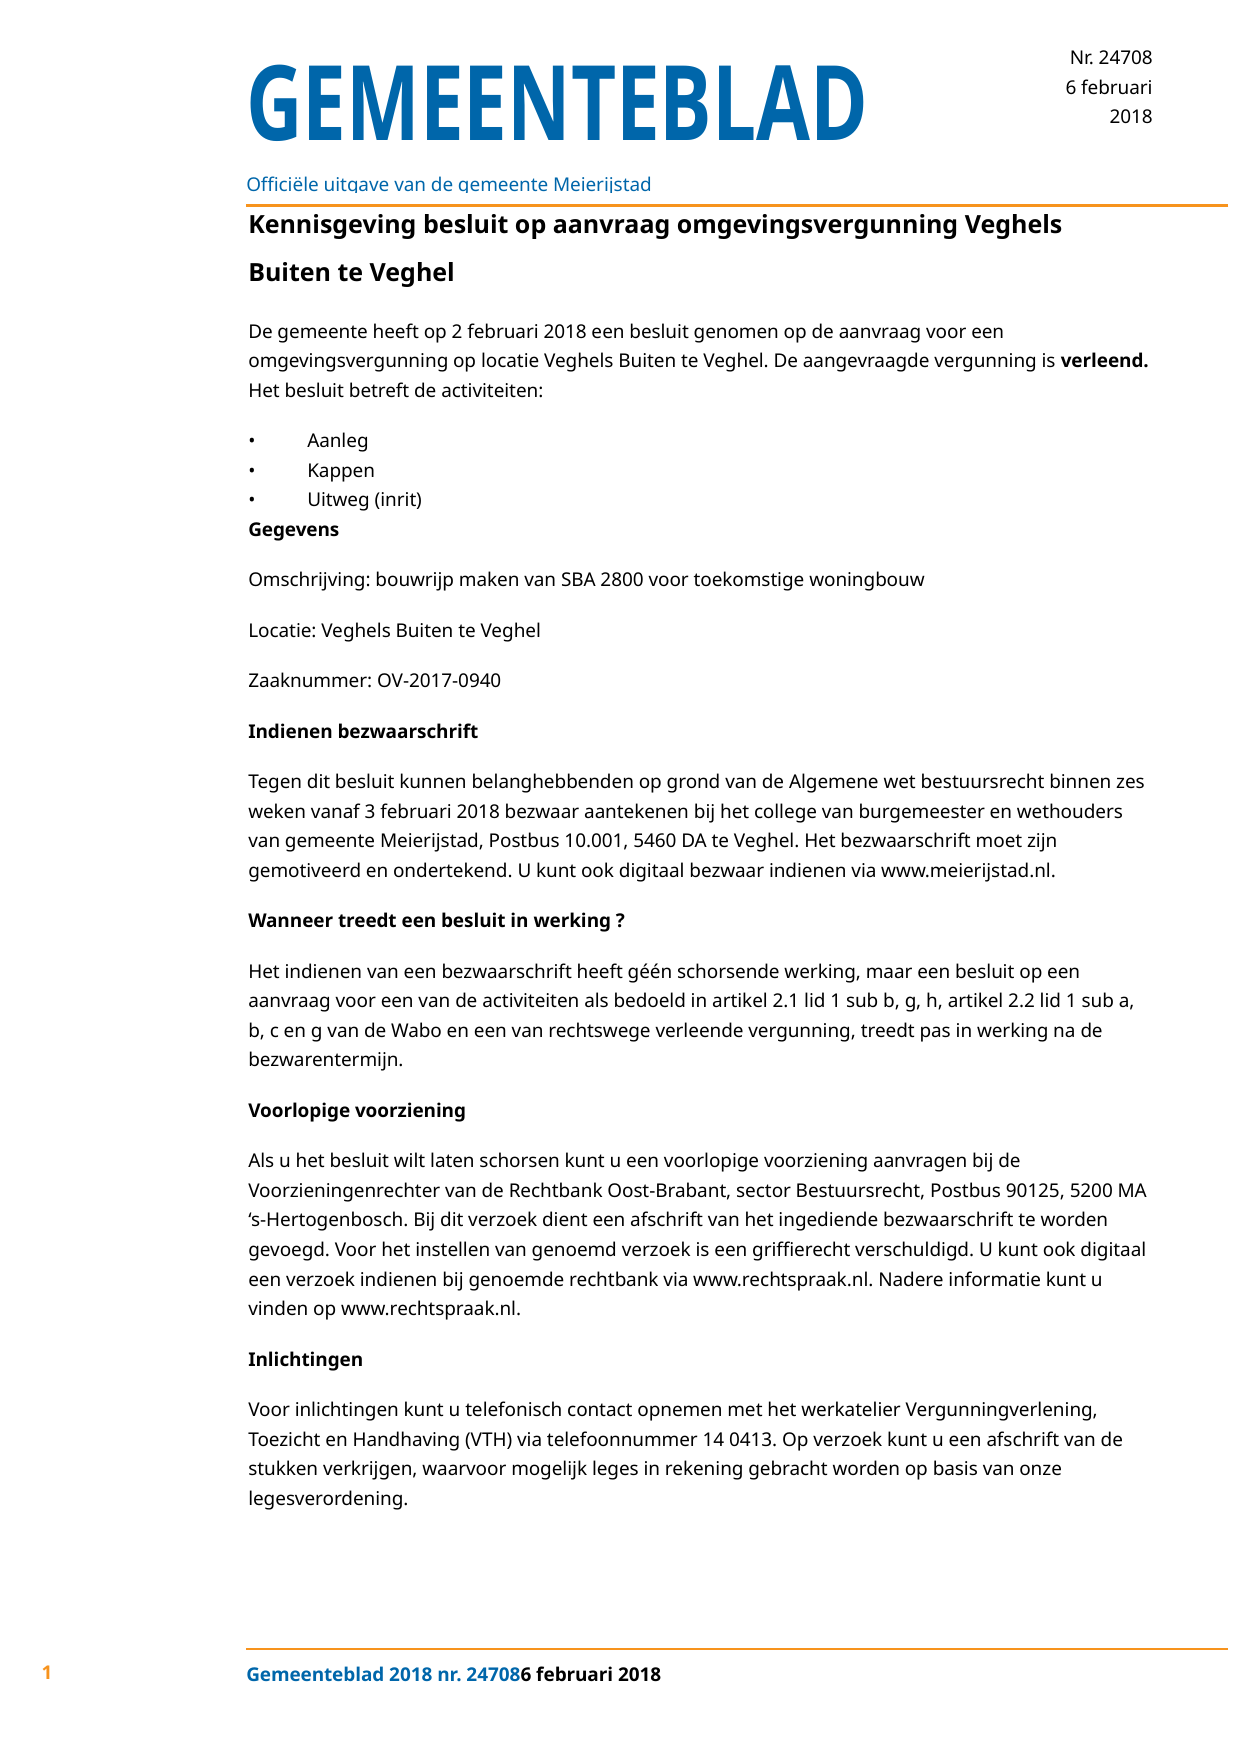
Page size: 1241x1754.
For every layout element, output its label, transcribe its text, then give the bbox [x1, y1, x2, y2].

text Kennisgeving besluit op aanvraag omgevingsvergunning Veghels Buiten te Veghel [248, 207, 1152, 288]
text Wanneer treedt een besluit in werking ? [248, 907, 1152, 933]
list Uitweg (inrit) [248, 487, 1152, 512]
text Gegevens [248, 516, 1152, 542]
text Inlichtingen [248, 1346, 1152, 1372]
text Indienen bezwaarschrift [248, 718, 1152, 744]
text Als u het besluit wilt laten schorsen kunt u een voorlopige voorziening aanvragen bij de Voorzieningenrechter van de Rechtbank Oost-Brabant, sector Bestuursrecht, Postbus 90125, 5200 MA ‘s-Hertogenbosch. Bij dit verzoek dient een afschrift van het ingediende bezwaarschrift te worden gevoegd. Voor het instellen van genoemd verzoek is een griffierecht verschuldigd. U kunt ook digitaal een verzoek indienen bij genoemde rechtbank via www.rechtspraak.nl. Nadere informatie kunt u vinden op www.rechtspraak.nl. [248, 1147, 1152, 1321]
text Omschrijving: bouwrijp maken van SBA 2800 voor toekomstige woningbouw [248, 567, 1152, 592]
text Zaaknummer: OV-2017-0940 [248, 667, 1152, 693]
list Kappen [248, 457, 1152, 483]
text Het indienen van een bezwaarschrift heeft géén schorsende werking, maar een besluit op een aanvraag voor een van de activiteiten als bedoeld in artikel 2.1 lid 1 sub b, g, h, artikel 2.2 lid 1 sub a, b, c en g van de Wabo en een van rechtswege verleende vergunning, treedt pas in werking na de bezwarentermijn. [248, 958, 1152, 1072]
text De gemeente heeft op 2 februari 2018 een besluit genomen op de aanvraag voor een omgevingsvergunning op locatie Veghels Buiten te Veghel. De aangevraagde vergunning is verleend. Het besluit betreft de activiteiten: [248, 318, 1152, 403]
text Voor inlichtingen kunt u telefonisch contact opnemen met het werkatelier Vergunningverlening, Toezicht en Handhaving (VTH) via telefoonnummer 14 0413. Op verzoek kunt u een afschrift van de stukken verkrijgen, waarvoor mogelijk leges in rekening gebracht worden op basis van onze legesverordening. [248, 1396, 1152, 1511]
text Voorlopige voorziening [248, 1097, 1152, 1123]
text Locatie: Veghels Buiten te Veghel [248, 617, 1152, 643]
list Aanleg [248, 427, 1152, 453]
text Tegen dit besluit kunnen belanghebbenden op grond van de Algemene wet bestuursrecht binnen zes weken vanaf 3 februari 2018 bezwaar aantekenen bij het college van burgemeester en wethouders van gemeente Meierijstad, Postbus 10.001, 5460 DA te Veghel. Het bezwaarschrift moet zijn gemotiveerd en ondertekend. U kunt ook digitaal bezwaar indienen via www.meierijstad.nl. [248, 768, 1152, 883]
picture [41, 47, 231, 172]
